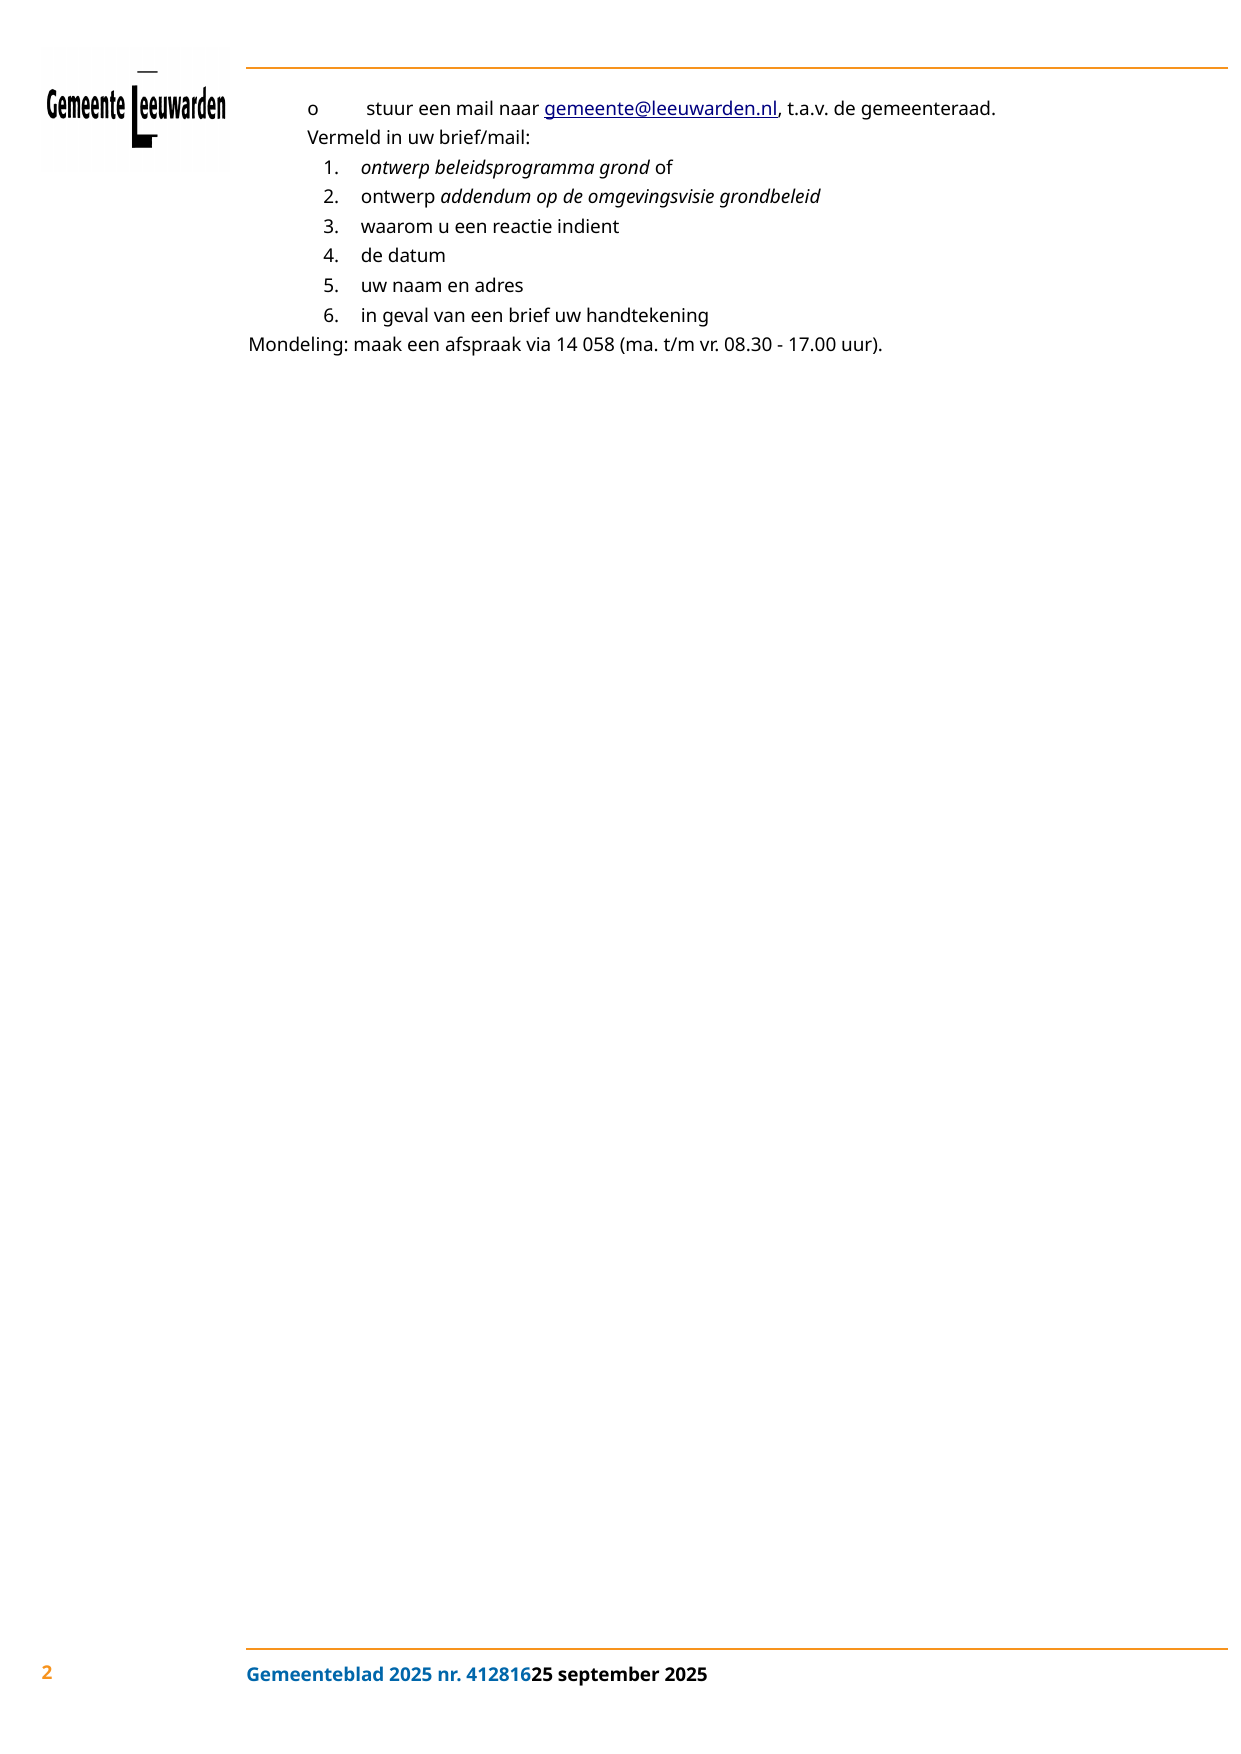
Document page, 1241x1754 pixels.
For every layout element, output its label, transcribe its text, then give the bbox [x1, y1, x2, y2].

list waarom u een reactie indient [323, 213, 1152, 239]
list ontwerp addendum op de omgevingsvisie grondbeleid [323, 183, 1152, 209]
list ontwerp beleidsprogramma grond of [323, 154, 1152, 180]
text Mondeling: maak een afspraak via 14 058 (ma. t/m vr. 08.30 - 17.00 uur). [248, 331, 1152, 357]
list de datum [323, 243, 1152, 268]
list uw naam en adres [323, 272, 1152, 298]
list in geval van een brief uw handtekening [323, 302, 1152, 328]
picture [41, 47, 231, 172]
list stuur een mail naar gemeente@leeuwarden.nl, t.a.v. de gemeenteraad. [307, 95, 1152, 121]
list Vermeld in uw brief/mail: [248, 124, 1152, 150]
